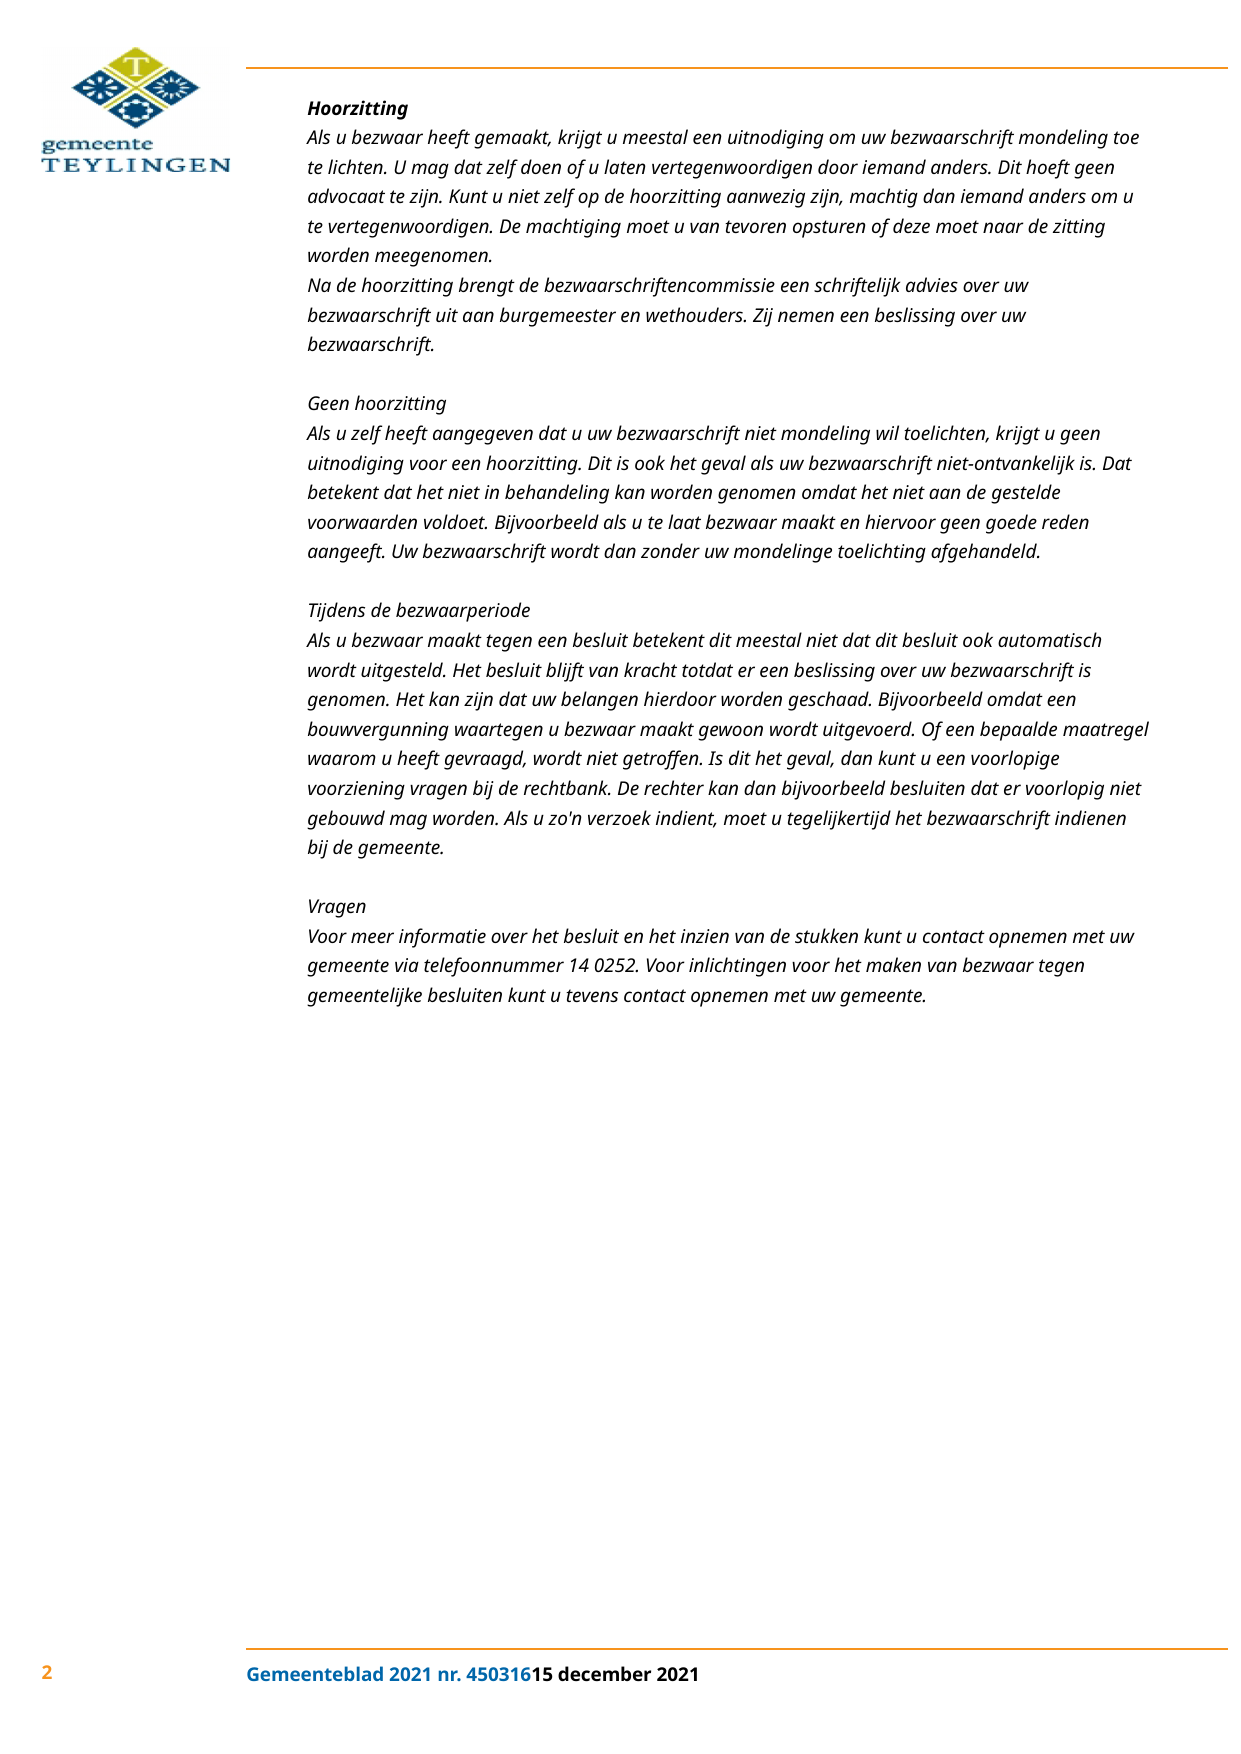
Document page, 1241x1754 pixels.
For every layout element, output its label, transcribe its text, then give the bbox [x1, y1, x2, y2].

list Geen hoorzitting [248, 391, 1152, 416]
list Voor meer informatie over het besluit en het inzien van de stukken kunt u contact opnemen met uw gemeente via telefoonnummer 14 0252. Voor inlichtingen voor het maken van bezwaar tegen gemeentelijke besluiten kunt u tevens contact opnemen met uw gemeente. [248, 923, 1152, 1008]
list Vragen [248, 893, 1152, 919]
list Als u zelf heeft aangegeven dat u uw bezwaarschrift niet mondeling wil toelichten, krijgt u geen uitnodiging voor een hoorzitting. Dit is ook het geval als uw bezwaarschrift niet-ontvankelijk is. Dat betekent dat het niet in behandeling kan worden genomen omdat het niet aan de gestelde voorwaarden voldoet. Bijvoorbeeld als u te laat bezwaar maakt en hiervoor geen goede reden aangeeft. Uw bezwaarschrift wordt dan zonder uw mondelinge toelichting afgehandeld. [248, 420, 1152, 564]
list Als u bezwaar heeft gemaakt, krijgt u meestal een uitnodiging om uw bezwaarschrift mondeling toe te lichten. U mag dat zelf doen of u laten vertegenwoordigen door iemand anders. Dit hoeft geen advocaat te zijn. Kunt u niet zelf op de hoorzitting aanwezig zijn, machtig dan iemand anders om u te vertegenwoordigen. De machtiging moet u van tevoren opsturen of deze moet naar de zitting worden meegenomen. [248, 124, 1152, 268]
list Na de hoorzitting brengt de bezwaarschriftencommissie een schriftelijk advies over uw bezwaarschrift uit aan burgemeester en wethouders. Zij nemen een beslissing over uw bezwaarschrift. [248, 272, 1152, 357]
picture [41, 47, 231, 172]
list Tijdens de bezwaarperiode [248, 598, 1152, 623]
list Hoorzitting [248, 95, 1152, 121]
list Als u bezwaar maakt tegen een besluit betekent dit meestal niet dat dit besluit ook automatisch wordt uitgesteld. Het besluit blijft van kracht totdat er een beslissing over uw bezwaarschrift is genomen. Het kan zijn dat uw belangen hierdoor worden geschaad. Bijvoorbeeld omdat een bouwvergunning waartegen u bezwaar maakt gewoon wordt uitgevoerd. Of een bepaalde maatregel waarom u heeft gevraagd, wordt niet getroffen. Is dit het geval, dan kunt u een voorlopige voorziening vragen bij de rechtbank. De rechter kan dan bijvoorbeeld besluiten dat er voorlopig niet gebouwd mag worden. Als u zo'n verzoek indient, moet u tegelijkertijd het bezwaarschrift indienen bij de gemeente. [248, 627, 1152, 860]
